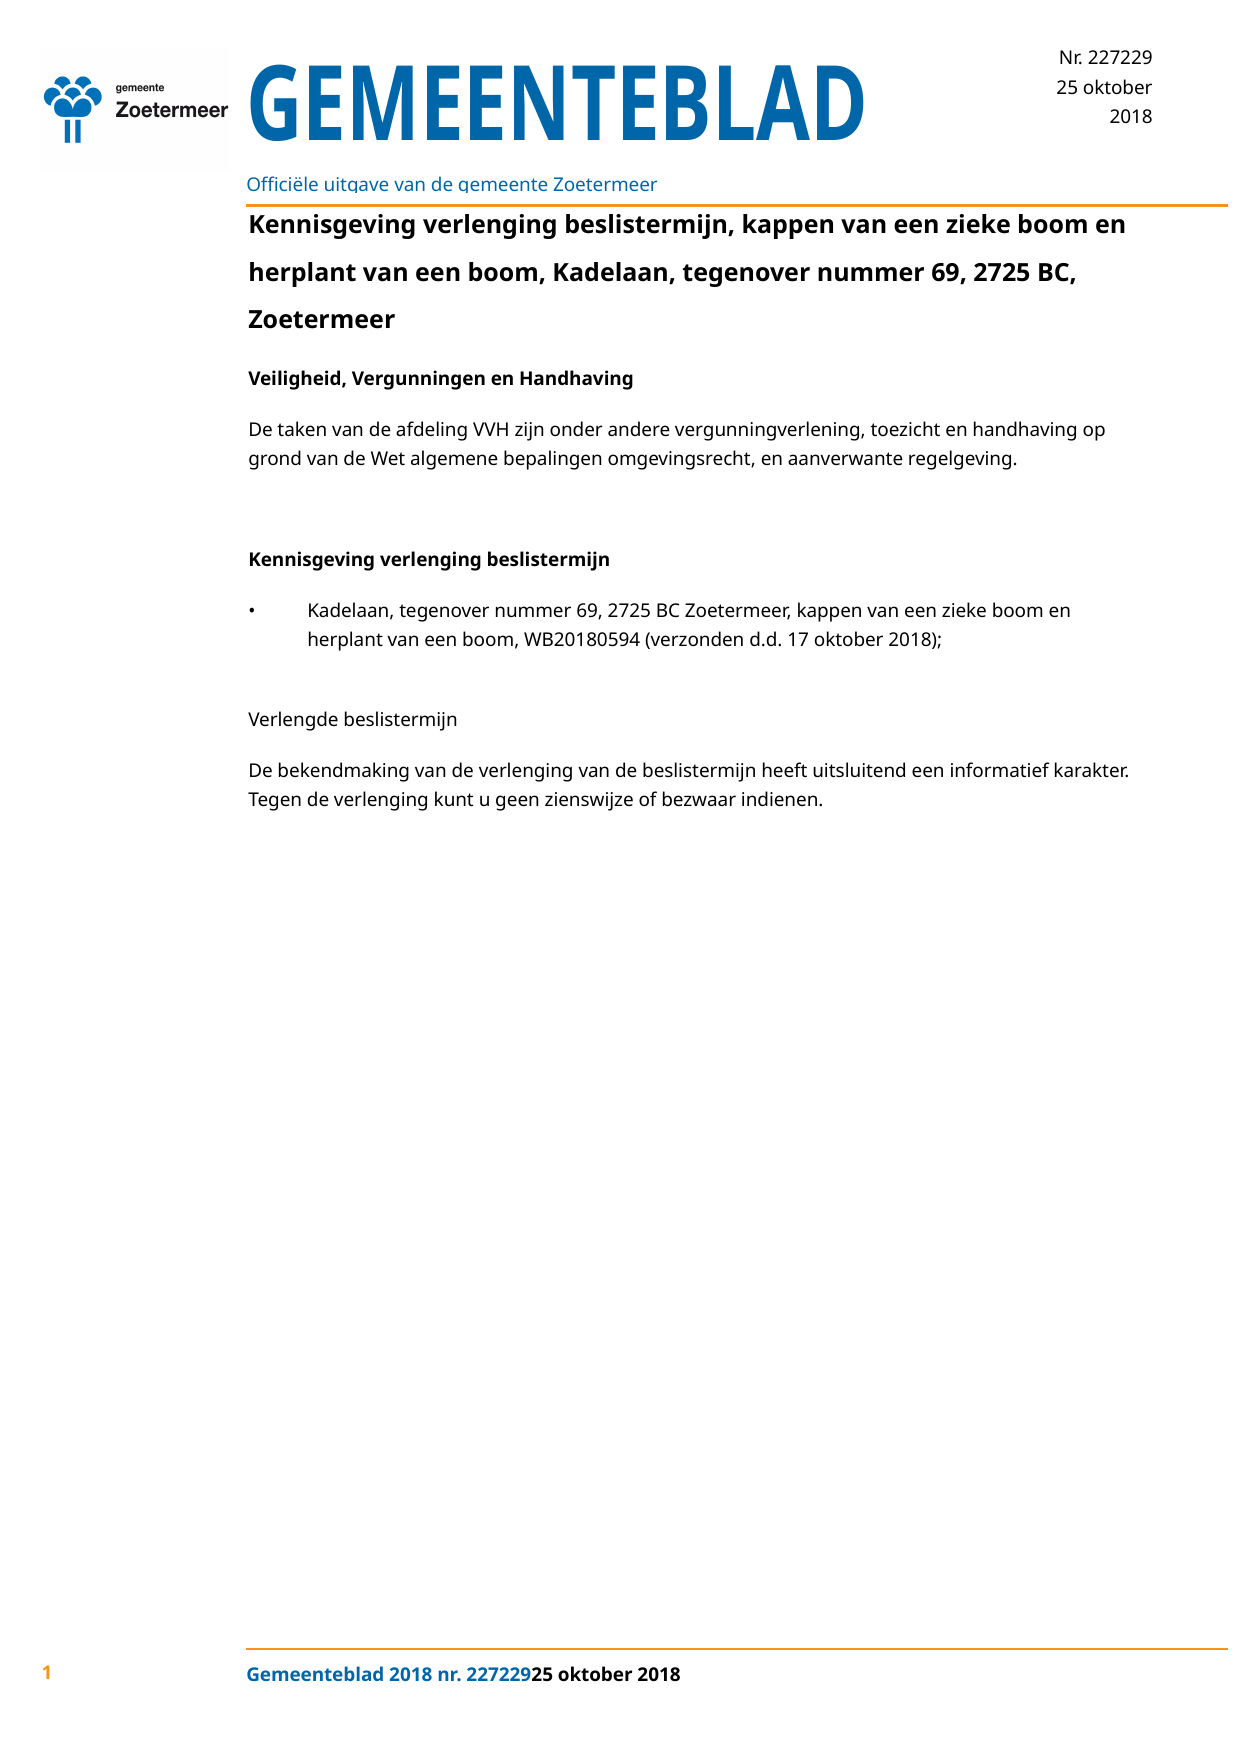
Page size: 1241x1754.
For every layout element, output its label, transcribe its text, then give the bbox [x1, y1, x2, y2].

text Kennisgeving verlenging beslistermijn, kappen van een zieke boom en herplant van een boom, Kadelaan, tegenover nummer 69, 2725 BC, Zoetermeer [248, 207, 1152, 336]
text Kennisgeving verlenging beslistermijn [248, 546, 1152, 572]
text Veiligheid, Vergunningen en Handhaving [248, 366, 1152, 391]
text De taken van de afdeling VVH zijn onder andere vergunningverlening, toezicht en handhaving op grond van de Wet algemene bepalingen omgevingsrecht, en aanverwante regelgeving. [248, 416, 1152, 471]
text Verlengde beslistermijn [248, 706, 1152, 732]
text De bekendmaking van de verlenging van de beslistermijn heeft uitsluitend een informatief karakter. Tegen de verlenging kunt u geen zienswijze of bezwaar indienen. [248, 757, 1152, 812]
list Kadelaan, tegenover nummer 69, 2725 BC Zoetermeer, kappen van een zieke boom en herplant van een boom, WB20180594 (verzonden d.d. 17 oktober 2018); [248, 597, 1152, 652]
picture [41, 47, 231, 172]
